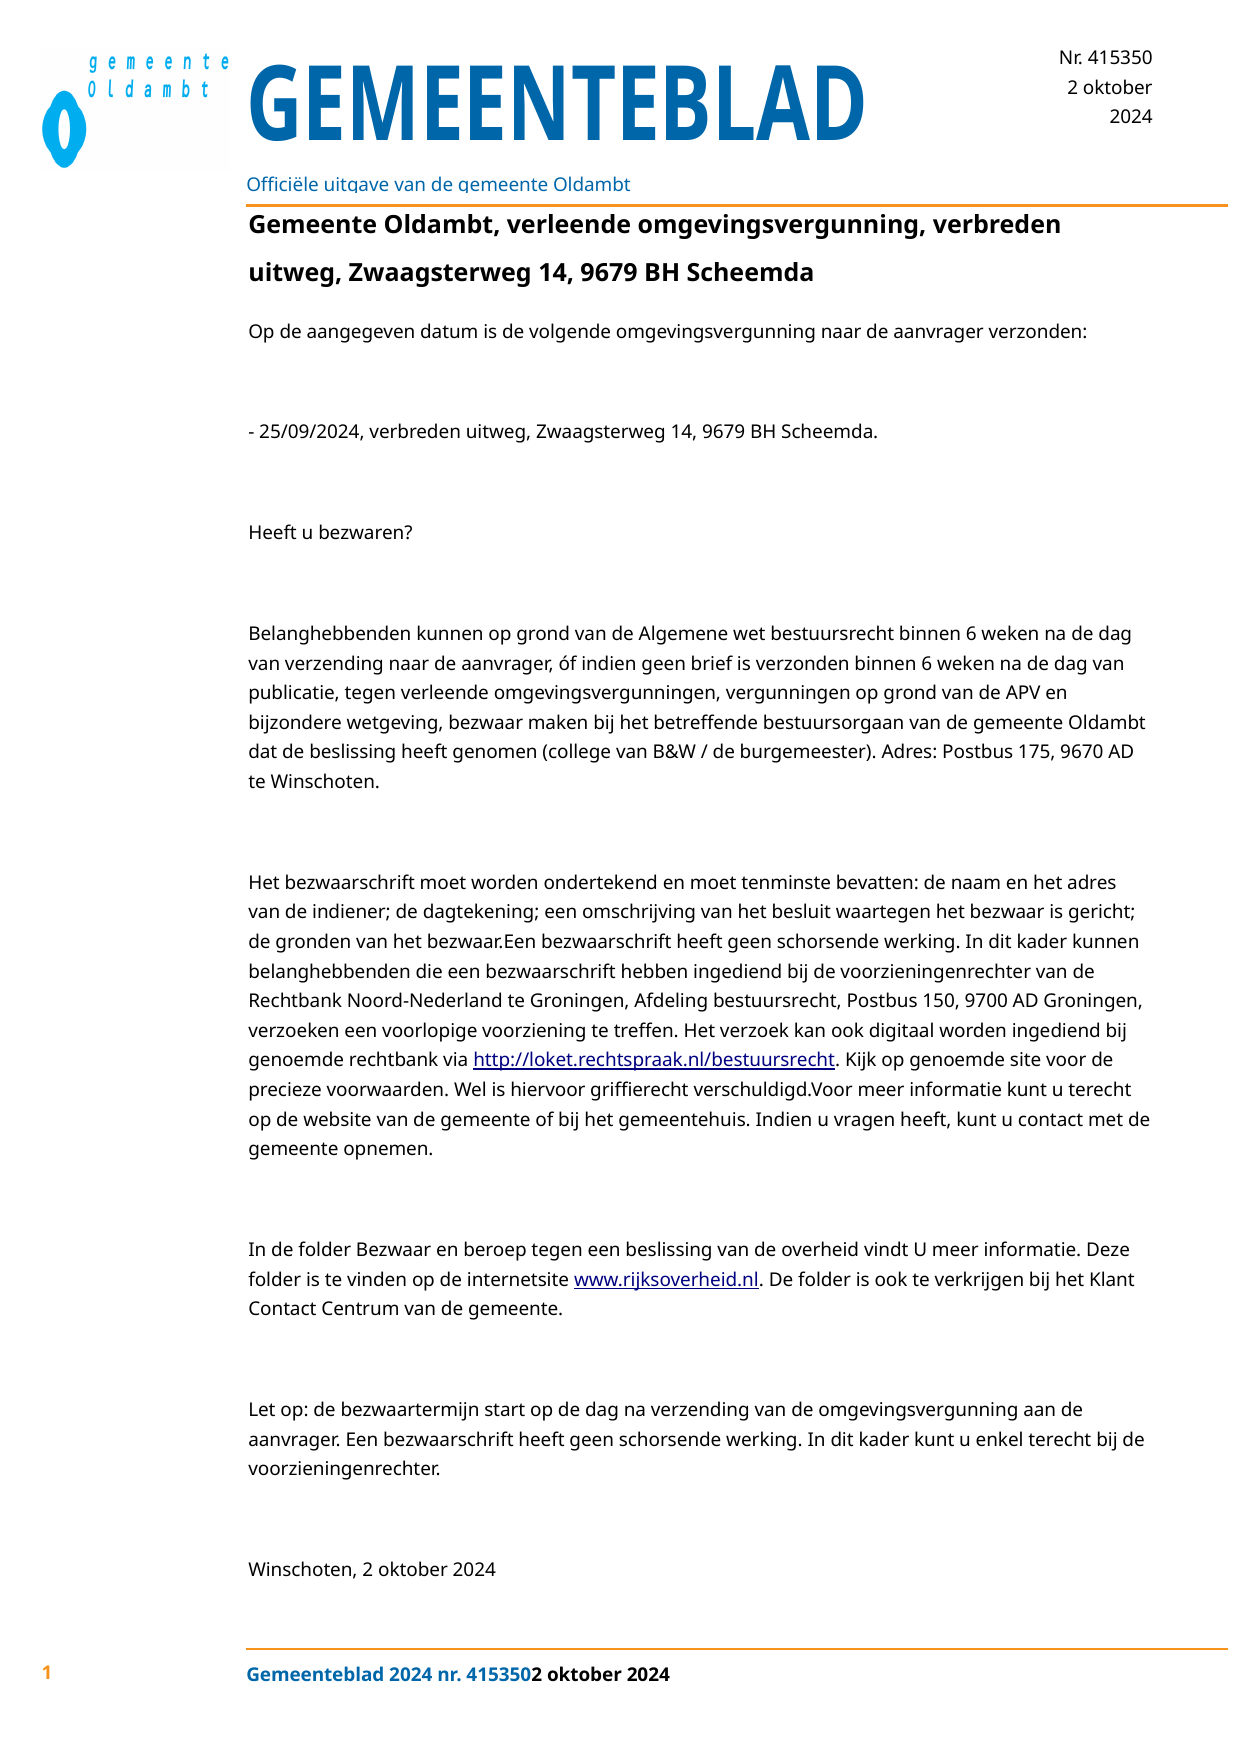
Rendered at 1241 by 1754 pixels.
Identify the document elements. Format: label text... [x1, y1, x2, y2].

text Belanghebbenden kunnen op grond van de Algemene wet bestuursrecht binnen 6 weken na de dag van verzending naar de aanvrager, óf indien geen brief is verzonden binnen 6 weken na de dag van publicatie, tegen verleende omgevingsvergunningen, vergunningen op grond van de APV en bijzondere wetgeving, bezwaar maken bij het betreffende bestuursorgaan van de gemeente Oldambt dat de beslissing heeft genomen (college van B&W / de burgemeester). Adres: Postbus 175, 9670 AD te Winschoten. [248, 620, 1152, 794]
text Op de aangegeven datum is de volgende omgevingsvergunning naar de aanvrager verzonden: [248, 318, 1152, 344]
text Het bezwaarschrift moet worden ondertekend en moet tenminste bevatten: de naam en het adres van de indiener; de dagtekening; een omschrijving van het besluit waartegen het bezwaar is gericht; de gronden van het bezwaar.Een bezwaarschrift heeft geen schorsende werking. In dit kader kunnen belanghebbenden die een bezwaarschrift hebben ingediend bij de voorzieningenrechter van de Rechtbank Noord-Nederland te Groningen, Afdeling bestuursrecht, Postbus 150, 9700 AD Groningen, verzoeken een voorlopige voorziening te treffen. Het verzoek kan ook digitaal worden ingediend bij genoemde rechtbank via http://loket.rechtspraak.nl/bestuursrecht. Kijk op genoemde site voor de precieze voorwaarden. Wel is hiervoor griffierecht verschuldigd.Voor meer informatie kunt u terecht op de website van de gemeente of bij het gemeentehuis. Indien u vragen heeft, kunt u contact met de gemeente opnemen. [248, 869, 1152, 1161]
text Gemeente Oldambt, verleende omgevingsvergunning, verbreden uitweg, Zwaagsterweg 14, 9679 BH Scheemda [248, 207, 1152, 288]
text Heeft u bezwaren? [248, 519, 1152, 545]
text In de folder Bezwaar en beroep tegen een beslissing van de overheid vindt U meer informatie. Deze folder is te vinden op de internetsite www.rijksoverheid.nl. De folder is ook te verkrijgen bij het Klant Contact Centrum van de gemeente. [248, 1236, 1152, 1321]
text - 25/09/2024, verbreden uitweg, Zwaagsterweg 14, 9679 BH Scheemda. [248, 419, 1152, 444]
text Winschoten, 2 oktober 2024 [248, 1556, 1152, 1582]
picture [41, 47, 231, 172]
text Let op: de bezwaartermijn start op de dag na verzending van de omgevingsvergunning aan de aanvrager. Een bezwaarschrift heeft geen schorsende werking. In dit kader kunt u enkel terecht bij de voorzieningenrechter. [248, 1396, 1152, 1481]
